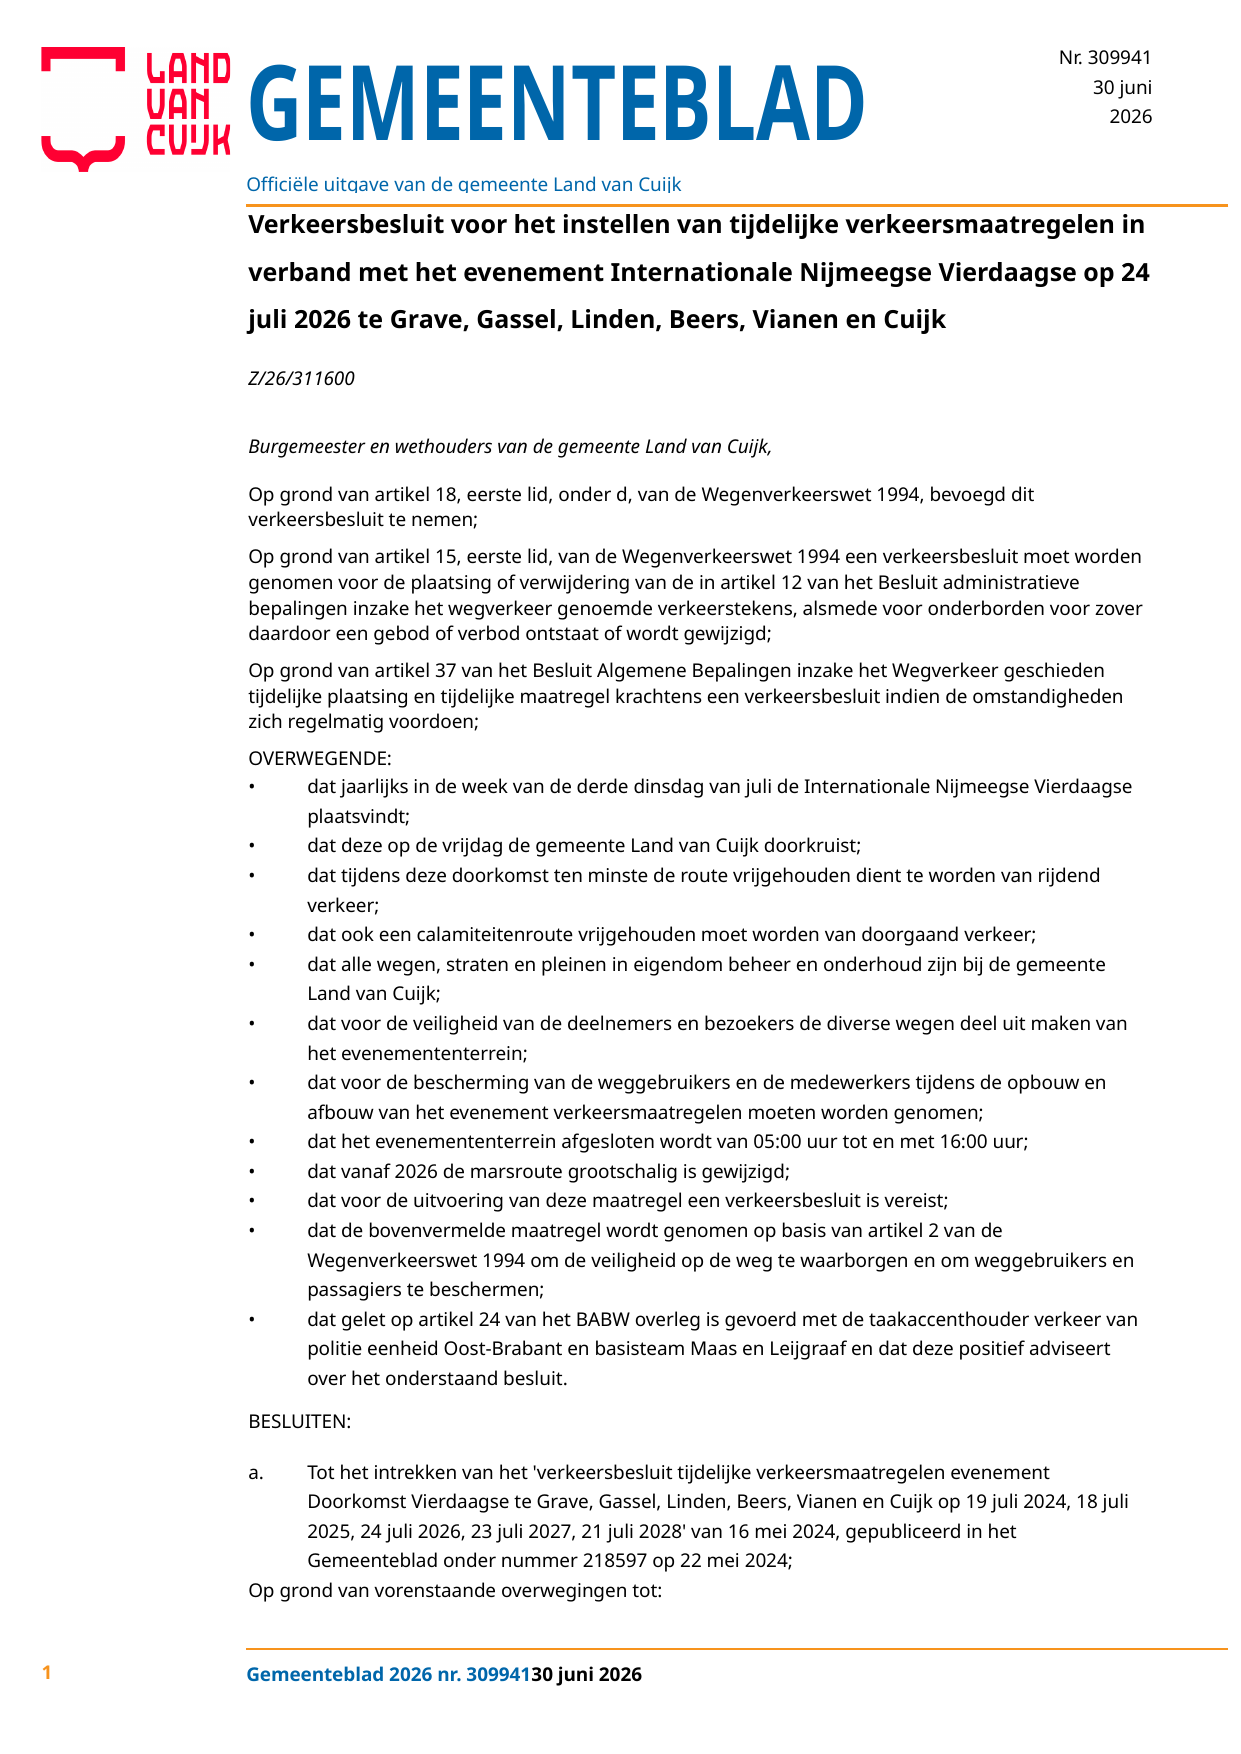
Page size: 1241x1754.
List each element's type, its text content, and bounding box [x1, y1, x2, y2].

list dat deze op de vrijdag de gemeente Land van Cuijk doorkruist; [248, 833, 1152, 858]
text OVERWEGENDE: [248, 745, 1152, 771]
list dat het evenemententerrein afgesloten wordt van 05:00 uur tot en met 16:00 uur; [248, 1128, 1152, 1154]
list dat jaarlijks in de week van de derde dinsdag van juli de Internationale Nijmeegse Vierdaagse plaatsvindt; [248, 773, 1152, 829]
picture [41, 47, 231, 172]
list dat de bovenvermelde maatregel wordt genomen op basis van artikel 2 van de Wegenverkeerswet 1994 om de veiligheid op de weg te waarborgen en om weggebruikers en passagiers te beschermen; [248, 1217, 1152, 1302]
text Op grond van vorenstaande overwegingen tot: [248, 1577, 1152, 1603]
text Burgemeester en wethouders van de gemeente Land van Cuijk, [248, 433, 1152, 459]
list dat vanaf 2026 de marsroute grootschalig is gewijzigd; [248, 1158, 1152, 1184]
text Z/26/311600 [248, 366, 1152, 391]
text Op grond van artikel 18, eerste lid, onder d, van de Wegenverkeerswet 1994, bevoegd dit verkeersbesluit te nemen; [248, 481, 1152, 532]
text Op grond van artikel 15, eerste lid, van de Wegenverkeerswet 1994 een verkeersbesluit moet worden genomen voor de plaatsing of verwijdering van de in artikel 12 van het Besluit administratieve bepalingen inzake het wegverkeer genoemde verkeerstekens, alsmede voor onderborden voor zover daardoor een gebod of verbod ontstaat of wordt gewijzigd; [248, 543, 1152, 646]
list dat voor de veiligheid van de deelnemers en bezoekers de diverse wegen deel uit maken van het evenemententerrein; [248, 1010, 1152, 1066]
list dat voor de bescherming van de weggebruikers en de medewerkers tijdens de opbouw en afbouw van het evenement verkeersmaatregelen moeten worden genomen; [248, 1069, 1152, 1125]
text Verkeersbesluit voor het instellen van tijdelijke verkeersmaatregelen in verband met het evenement Internationale Nijmeegse Vierdaagse op 24 juli 2026 te Grave, Gassel, Linden, Beers, Vianen en Cuijk [248, 207, 1152, 336]
list dat voor de uitvoering van deze maatregel een verkeersbesluit is vereist; [248, 1188, 1152, 1213]
list dat ook een calamiteitenroute vrijgehouden moet worden van doorgaand verkeer; [248, 921, 1152, 947]
text BESLUITEN: [248, 1408, 1152, 1434]
list dat gelet op artikel 24 van het BABW overleg is gevoerd met de taakaccenthouder verkeer van politie eenheid Oost-Brabant en basisteam Maas en Leijgraaf en dat deze positief adviseert over het onderstaand besluit. [248, 1306, 1152, 1391]
list Tot het intrekken van het 'verkeersbesluit tijdelijke verkeersmaatregelen evenement Doorkomst Vierdaagse te Grave, Gassel, Linden, Beers, Vianen en Cuijk op 19 juli 2024, 18 juli 2025, 24 juli 2026, 23 juli 2027, 21 juli 2028' van 16 mei 2024, gepubliceerd in het Gemeenteblad onder nummer 218597 op 22 mei 2024; [248, 1459, 1152, 1573]
text Op grond van artikel 37 van het Besluit Algemene Bepalingen inzake het Wegverkeer geschieden tijdelijke plaatsing en tijdelijke maatregel krachtens een verkeersbesluit indien de omstandigheden zich regelmatig voordoen; [248, 657, 1152, 734]
list dat alle wegen, straten en pleinen in eigendom beheer en onderhoud zijn bij de gemeente Land van Cuijk; [248, 951, 1152, 1006]
list dat tijdens deze doorkomst ten minste de route vrijgehouden dient te worden van rijdend verkeer; [248, 862, 1152, 918]
